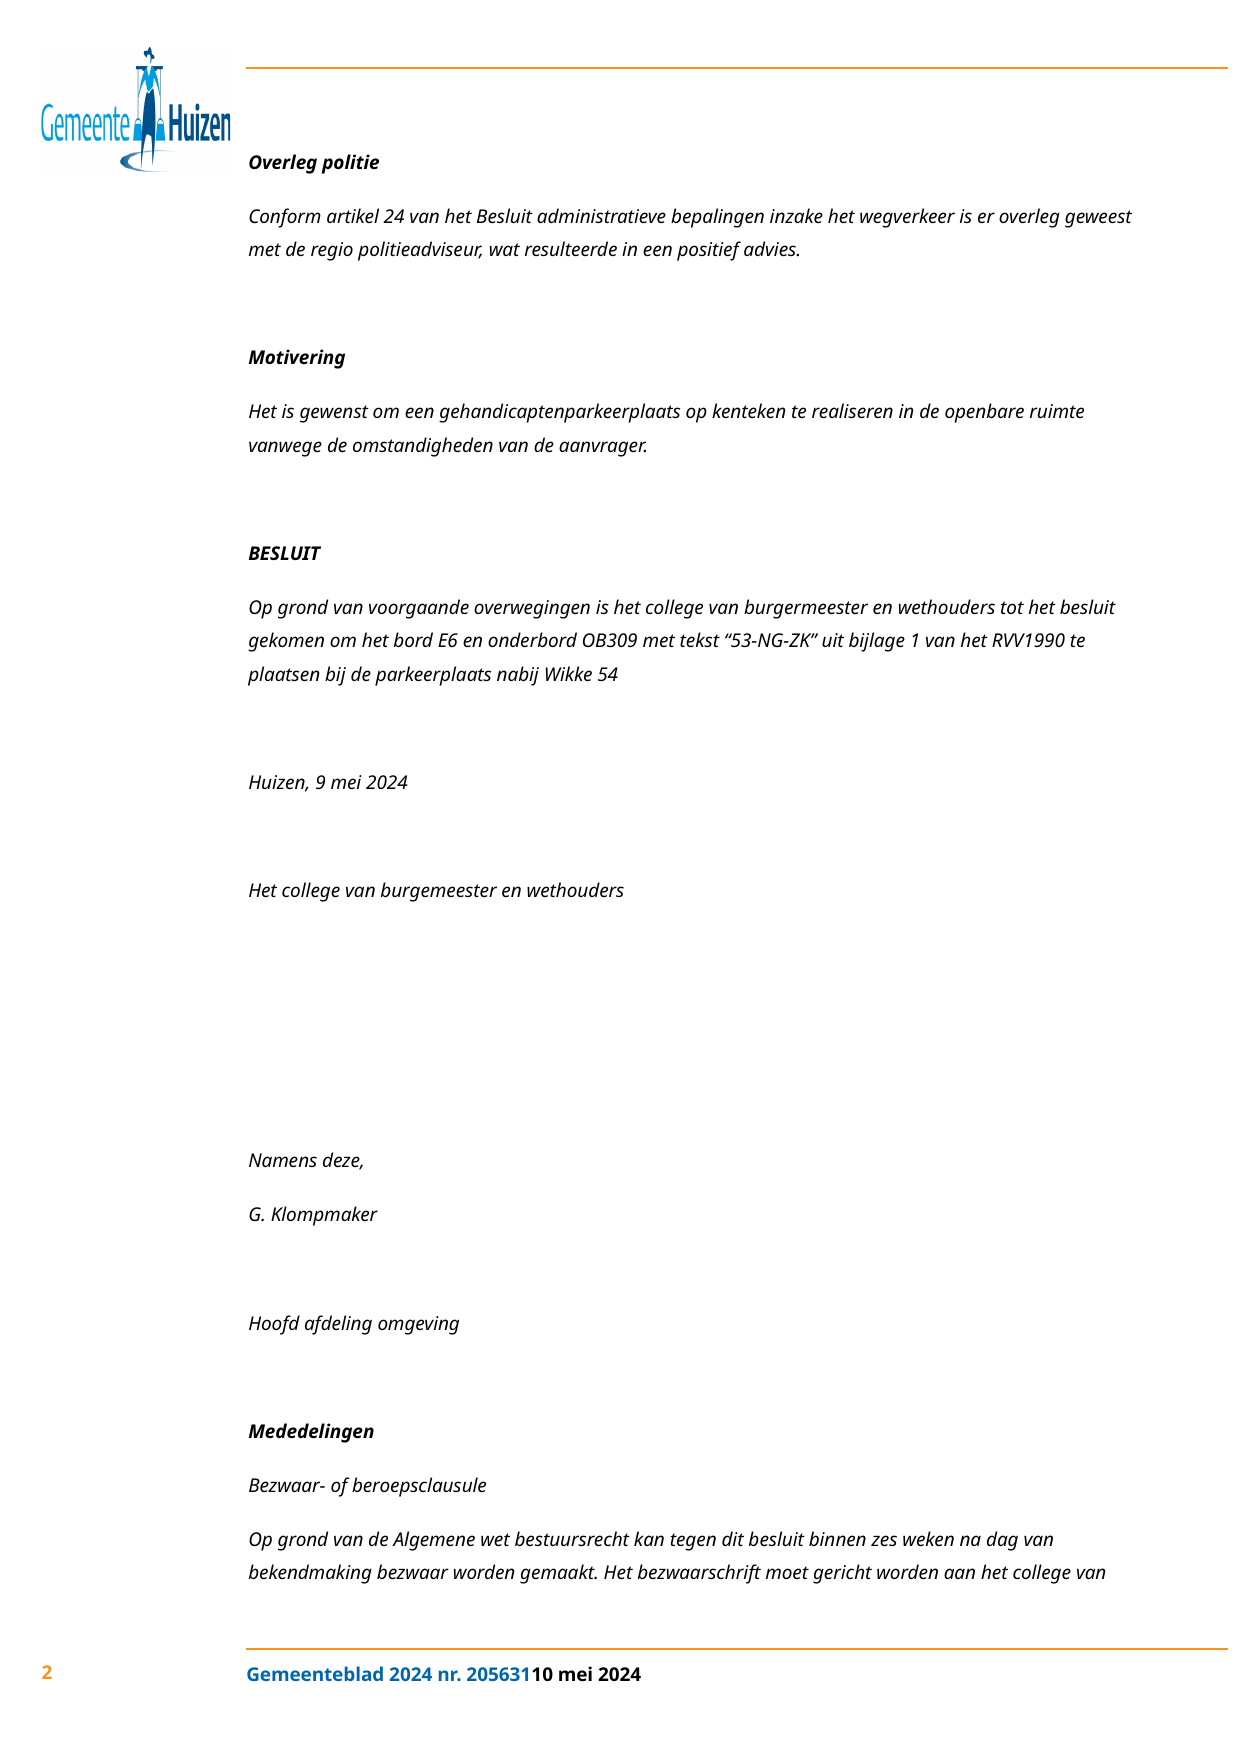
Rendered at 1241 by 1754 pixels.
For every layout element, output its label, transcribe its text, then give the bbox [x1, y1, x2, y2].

text Op grond van voorgaande overwegingen is het college van burgermeester en wethouders tot het besluit gekomen om het bord E6 en onderbord OB309 met tekst “53-NG-ZK” uit bijlage 1 van het RVV1990 te plaatsen bij de parkeerplaats nabij Wikke 54 [248, 594, 1152, 687]
text Huizen, 9 mei 2024 [248, 769, 1152, 795]
text Mededelingen [248, 1418, 1152, 1444]
text Namens deze, [248, 1148, 1152, 1173]
text Bezwaar- of beroepsclausule [248, 1472, 1152, 1498]
text Hoofd afdeling omgeving [248, 1310, 1152, 1336]
text Conform artikel 24 van het Besluit administratieve bepalingen inzake het wegverkeer is er overleg geweest met de regio politieadviseur, wat resulteerde in een positief advies. [248, 203, 1152, 262]
text Het college van burgemeester en wethouders [248, 877, 1152, 903]
picture [41, 47, 231, 172]
text Motivering [248, 344, 1152, 370]
text Overleg politie [248, 149, 1152, 174]
text BESLUIT [248, 540, 1152, 566]
text Het is gewenst om een gehandicaptenparkeerplaats op kenteken te realiseren in de openbare ruimte vanwege de omstandigheden van de aanvrager. [248, 398, 1152, 458]
text Op grond van de Algemene wet bestuursrecht kan tegen dit besluit binnen zes weken na dag van bekendmaking bezwaar worden gemaakt. Het bezwaarschrift moet gericht worden aan het college van [248, 1526, 1152, 1585]
text G. Klompmaker [248, 1202, 1152, 1227]
